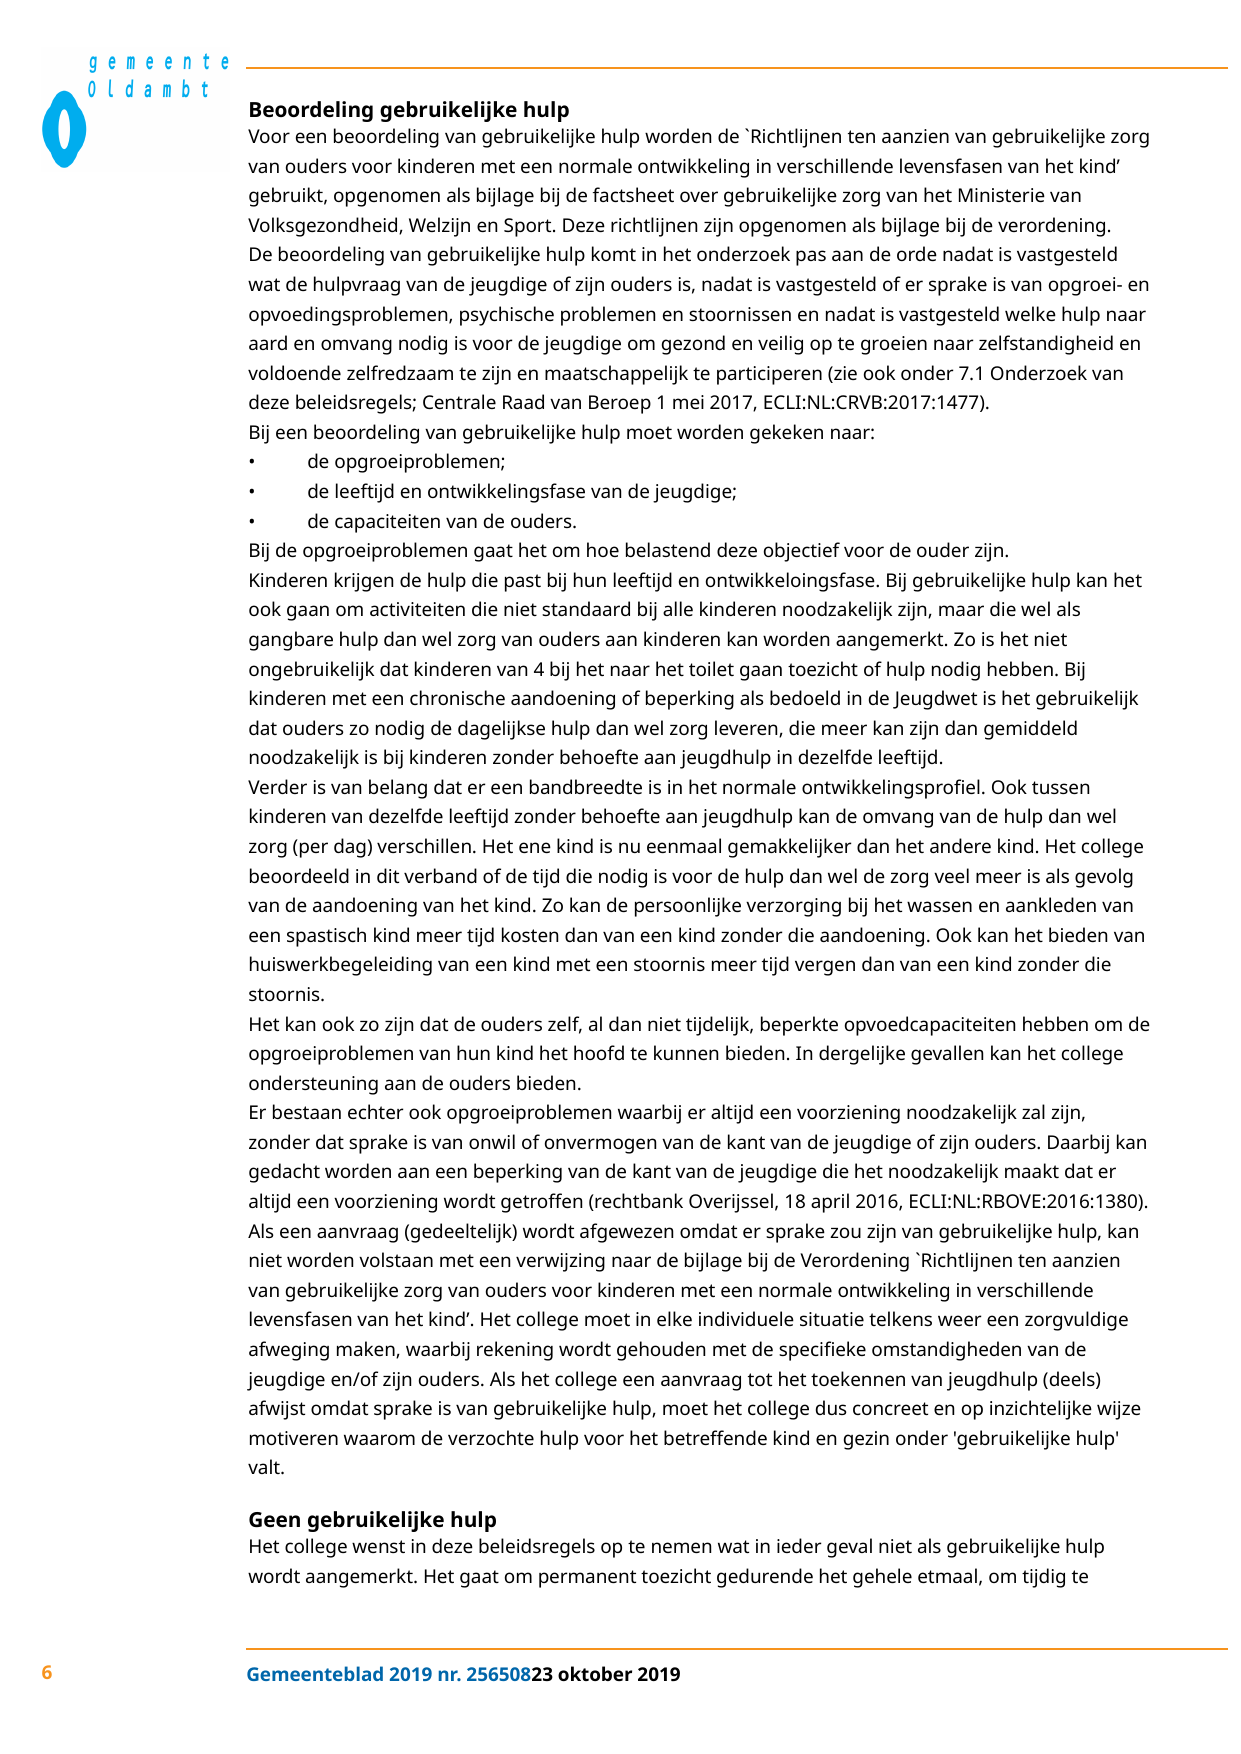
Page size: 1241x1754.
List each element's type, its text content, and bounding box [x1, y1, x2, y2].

text Verder is van belang dat er een bandbreedte is in het normale ontwikkelingsprofiel. Ook tussen kinderen van dezelfde leeftijd zonder behoefte aan jeugdhulp kan de omvang van de hulp dan wel zorg (per dag) verschillen. Het ene kind is nu eenmaal gemakkelijker dan het andere kind. Het college beoordeeld in dit verband of de tijd die nodig is voor de hulp dan wel de zorg veel meer is als gevolg van de aandoening van het kind. Zo kan de persoonlijke verzorging bij het wassen en aankleden van een spastisch kind meer tijd kosten dan van een kind zonder die aandoening. Ook kan het bieden van huiswerkbegeleiding van een kind met een stoornis meer tijd vergen dan van een kind zonder die stoornis. [248, 774, 1152, 1007]
text Geen gebruikelijke hulp [248, 1505, 1152, 1533]
picture [41, 47, 231, 172]
text Beoordeling gebruikelijke hulp [248, 95, 1152, 123]
text Het kan ook zo zijn dat de ouders zelf, al dan niet tijdelijk, beperkte opvoedcapaciteiten hebben om de opgroeiproblemen van hun kind het hoofd te kunnen bieden. In dergelijke gevallen kan het college ondersteuning aan de ouders bieden. [248, 1011, 1152, 1096]
text Bij een beoordeling van gebruikelijke hulp moet worden gekeken naar: [248, 419, 1152, 445]
text Kinderen krijgen de hulp die past bij hun leeftijd en ontwikkeloingsfase. Bij gebruikelijke hulp kan het ook gaan om activiteiten die niet standaard bij alle kinderen noodzakelijk zijn, maar die wel als gangbare hulp dan wel zorg van ouders aan kinderen kan worden aangemerkt. Zo is het niet ongebruikelijk dat kinderen van 4 bij het naar het toilet gaan toezicht of hulp nodig hebben. Bij kinderen met een chronische aandoening of beperking als bedoeld in de Jeugdwet is het gebruikelijk dat ouders zo nodig de dagelijkse hulp dan wel zorg leveren, die meer kan zijn dan gemiddeld noodzakelijk is bij kinderen zonder behoefte aan jeugdhulp in dezelfde leeftijd. [248, 567, 1152, 770]
text Voor een beoordeling van gebruikelijke hulp worden de `Richtlijnen ten aanzien van gebruikelijke zorg van ouders voor kinderen met een normale ontwikkeling in verschillende levensfasen van het kind’ gebruikt, opgenomen als bijlage bij de factsheet over gebruikelijke zorg van het Ministerie van Volksgezondheid, Welzijn en Sport. Deze richtlijnen zijn opgenomen als bijlage bij de verordening. [248, 123, 1152, 238]
text Er bestaan echter ook opgroeiproblemen waarbij er altijd een voorziening noodzakelijk zal zijn, zonder dat sprake is van onwil of onvermogen van de kant van de jeugdige of zijn ouders. Daarbij kan gedacht worden aan een beperking van de kant van de jeugdige die het noodzakelijk maakt dat er altijd een voorziening wordt getroffen (rechtbank Overijssel, 18 april 2016, ECLI:NL:RBOVE:2016:1380). [248, 1099, 1152, 1214]
text Bij de opgroeiproblemen gaat het om hoe belastend deze objectief voor de ouder zijn. [248, 537, 1152, 563]
text Als een aanvraag (gedeeltelijk) wordt afgewezen omdat er sprake zou zijn van gebruikelijke hulp, kan niet worden volstaan met een verwijzing naar de bijlage bij de Verordening `Richtlijnen ten aanzien van gebruikelijke zorg van ouders voor kinderen met een normale ontwikkeling in verschillende levensfasen van het kind’. Het college moet in elke individuele situatie telkens weer een zorgvuldige afweging maken, waarbij rekening wordt gehouden met de specifieke omstandigheden van de jeugdige en/of zijn ouders. Als het college een aanvraag tot het toekennen van jeugdhulp (deels) afwijst omdat sprake is van gebruikelijke hulp, moet het college dus concreet en op inzichtelijke wijze motiveren waarom de verzochte hulp voor het betreffende kind en gezin onder 'gebruikelijke hulp' valt. [248, 1218, 1152, 1480]
list de leeftijd en ontwikkelingsfase van de jeugdige; [248, 478, 1152, 504]
text De beoordeling van gebruikelijke hulp komt in het onderzoek pas aan de orde nadat is vastgesteld wat de hulpvraag van de jeugdige of zijn ouders is, nadat is vastgesteld of er sprake is van opgroei- en opvoedingsproblemen, psychische problemen en stoornissen en nadat is vastgesteld welke hulp naar aard en omvang nodig is voor de jeugdige om gezond en veilig op te groeien naar zelfstandigheid en voldoende zelfredzaam te zijn en maatschappelijk te participeren (zie ook onder 7.1 Onderzoek van deze beleidsregels; Centrale Raad van Beroep 1 mei 2017, ECLI:NL:CRVB:2017:1477). [248, 242, 1152, 415]
text Het college wenst in deze beleidsregels op te nemen wat in ieder geval niet als gebruikelijke hulp wordt aangemerkt. Het gaat om permanent toezicht gedurende het gehele etmaal, om tijdig te [248, 1533, 1152, 1589]
list de capaciteiten van de ouders. [248, 508, 1152, 533]
list de opgroeiproblemen; [248, 449, 1152, 474]
